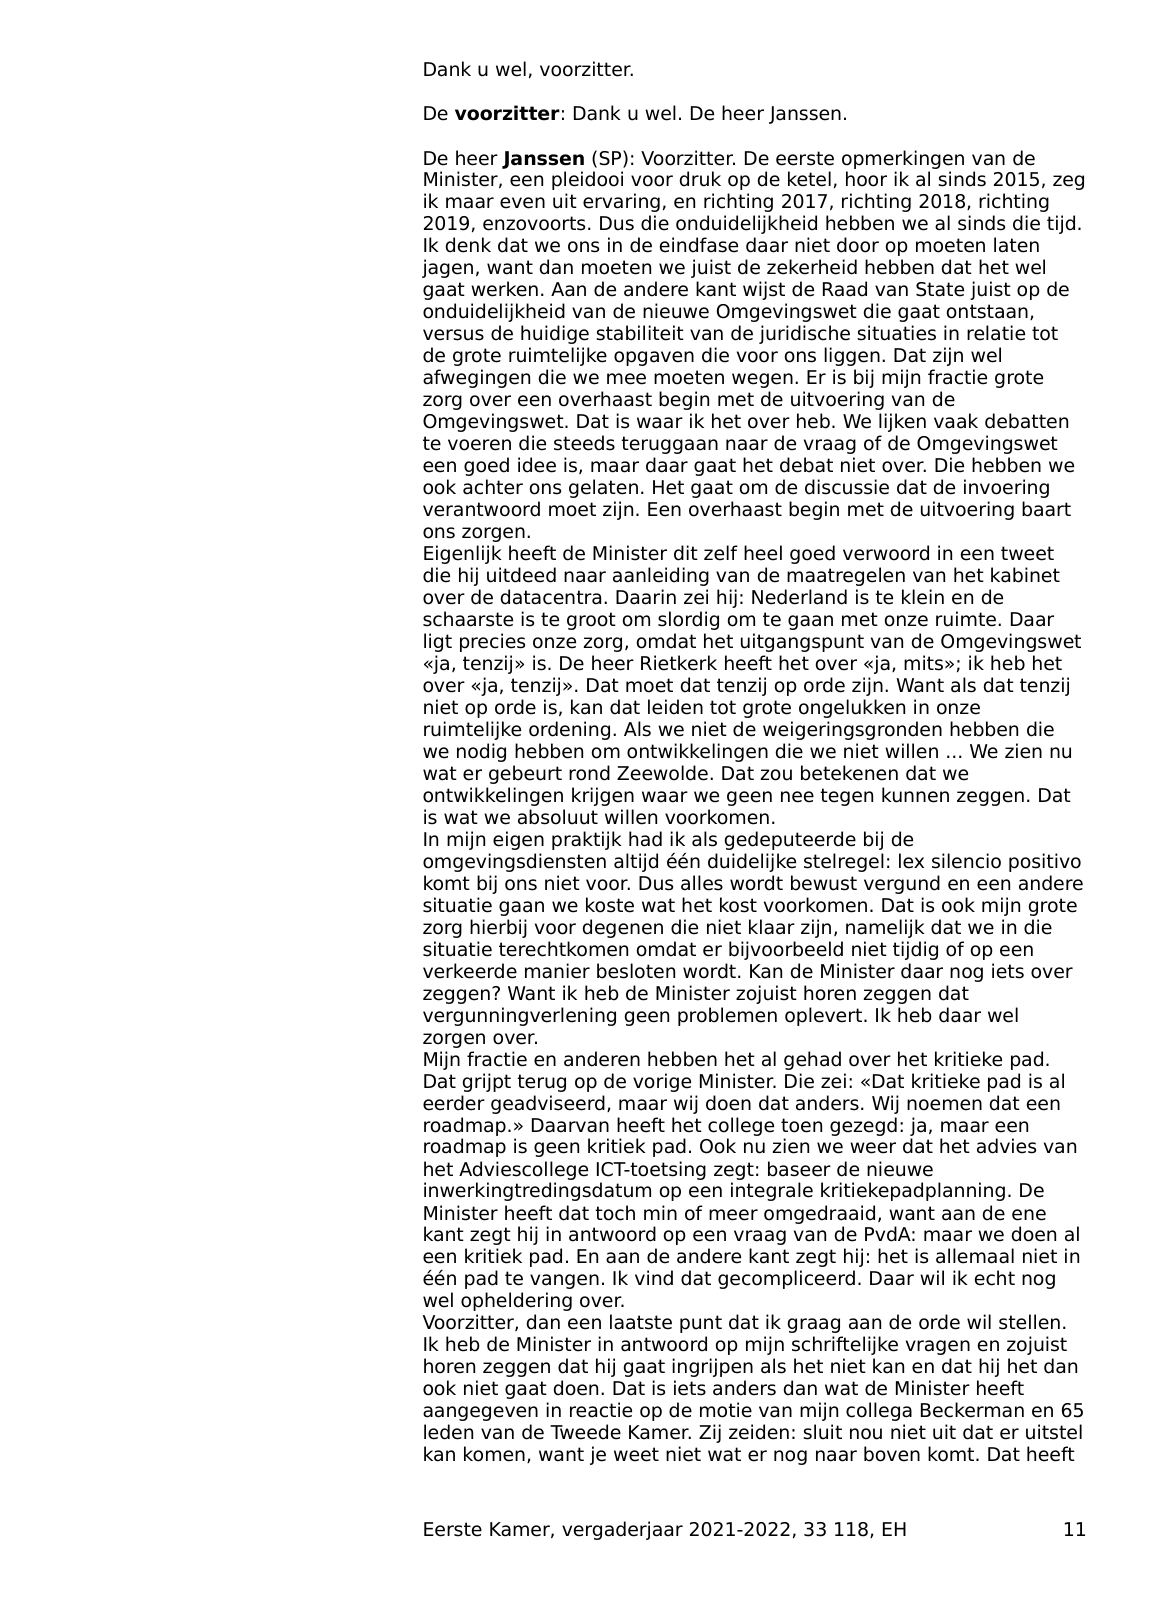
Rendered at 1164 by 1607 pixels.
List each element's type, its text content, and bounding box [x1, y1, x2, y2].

text Mijn fractie en anderen hebben het al gehad over het kritieke pad. Dat grijpt terug op de vorige Minister. Die zei: «Dat kritieke pad is al eerder geadviseerd, maar wij doen dat anders. Wij noemen dat een roadmap.» Daarvan heeft het college toen gezegd: ja, maar een roadmap is geen kritiek pad. Ook nu zien we weer dat het advies van het Adviescollege ICT-toetsing zegt: baseer de nieuwe inwerkingtredingsdatum op een integrale kritiekepadplanning. De Minister heeft dat toch min of meer omgedraaid, want aan de ene kant zegt hij in antwoord op een vraag van de PvdA: maar we doen al een kritiek pad. En aan de andere kant zegt hij: het is allemaal niet in één pad te vangen. Ik vind dat gecompliceerd. Daar wil ik echt nog wel opheldering over. [422, 1048, 1087, 1312]
text De heer Janssen (SP): Voorzitter. De eerste opmerkingen van de Minister, een pleidooi voor druk op de ketel, hoor ik al sinds 2015, zeg ik maar even uit ervaring, en richting 2017, richting 2018, richting 2019, enzovoorts. Dus die onduidelijkheid hebben we al sinds die tijd. Ik denk dat we ons in de eindfase daar niet door op moeten laten jagen, want dan moeten we juist de zekerheid hebben dat het wel gaat werken. Aan de andere kant wijst de Raad van State juist op de onduidelijkheid van de nieuwe Omgevingswet die gaat ontstaan, versus de huidige stabiliteit van de juridische situaties in relatie tot de grote ruimtelijke opgaven die voor ons liggen. Dat zijn wel afwegingen die we mee moeten wegen. Er is bij mijn fractie grote zorg over een overhaast begin met de uitvoering van de Omgevingswet. Dat is waar ik het over heb. We lijken vaak debatten te voeren die steeds teruggaan naar de vraag of de Omgevingswet een goed idee is, maar daar gaat het debat niet over. Die hebben we ook achter ons gelaten. Het gaat om de discussie dat de invoering verantwoord moet zijn. Een overhaast begin met de uitvoering baart ons zorgen. [422, 147, 1087, 543]
text In mijn eigen praktijk had ik als gedeputeerde bij de omgevingsdiensten altijd één duidelijke stelregel: lex silencio positivo komt bij ons niet voor. Dus alles wordt bewust vergund en een andere situatie gaan we koste wat het kost voorkomen. Dat is ook mijn grote zorg hierbij voor degenen die niet klaar zijn, namelijk dat we in die situatie terechtkomen omdat er bijvoorbeeld niet tijdig of op een verkeerde manier besloten wordt. Kan de Minister daar nog iets over zeggen? Want ik heb de Minister zojuist horen zeggen dat vergunningverlening geen problemen oplevert. Ik heb daar wel zorgen over. [422, 829, 1087, 1048]
text Eigenlijk heeft de Minister dit zelf heel goed verwoord in een tweet die hij uitdeed naar aanleiding van de maatregelen van het kabinet over de datacentra. Daarin zei hij: Nederland is te klein en de schaarste is te groot om slordig om te gaan met onze ruimte. Daar ligt precies onze zorg, omdat het uitgangspunt van de Omgevingswet «ja, tenzij» is. De heer Rietkerk heeft het over «ja, mits»; ik heb het over «ja, tenzij». Dat moet dat tenzij op orde zijn. Want als dat tenzij niet op orde is, kan dat leiden tot grote ongelukken in onze ruimtelijke ordening. Als we niet de weigeringsgronden hebben die we nodig hebben om ontwikkelingen die we niet willen ... We zien nu wat er gebeurt rond Zeewolde. Dat zou betekenen dat we ontwikkelingen krijgen waar we geen nee tegen kunnen zeggen. Dat is wat we absoluut willen voorkomen. [422, 543, 1087, 829]
text Dank u wel, voorzitter. [422, 59, 1087, 81]
text De voorzitter: Dank u wel. De heer Janssen. [422, 103, 1087, 125]
text Voorzitter, dan een laatste punt dat ik graag aan de orde wil stellen. Ik heb de Minister in antwoord op mijn schriftelijke vragen en zojuist horen zeggen dat hij gaat ingrijpen als het niet kan en dat hij het dan ook niet gaat doen. Dat is iets anders dan wat de Minister heeft aangegeven in reactie op de motie van mijn collega Beckerman en 65 leden van de Tweede Kamer. Zij zeiden: sluit nou niet uit dat er uitstel kan komen, want je weet niet wat er nog naar boven komt. Dat heeft [422, 1312, 1087, 1466]
